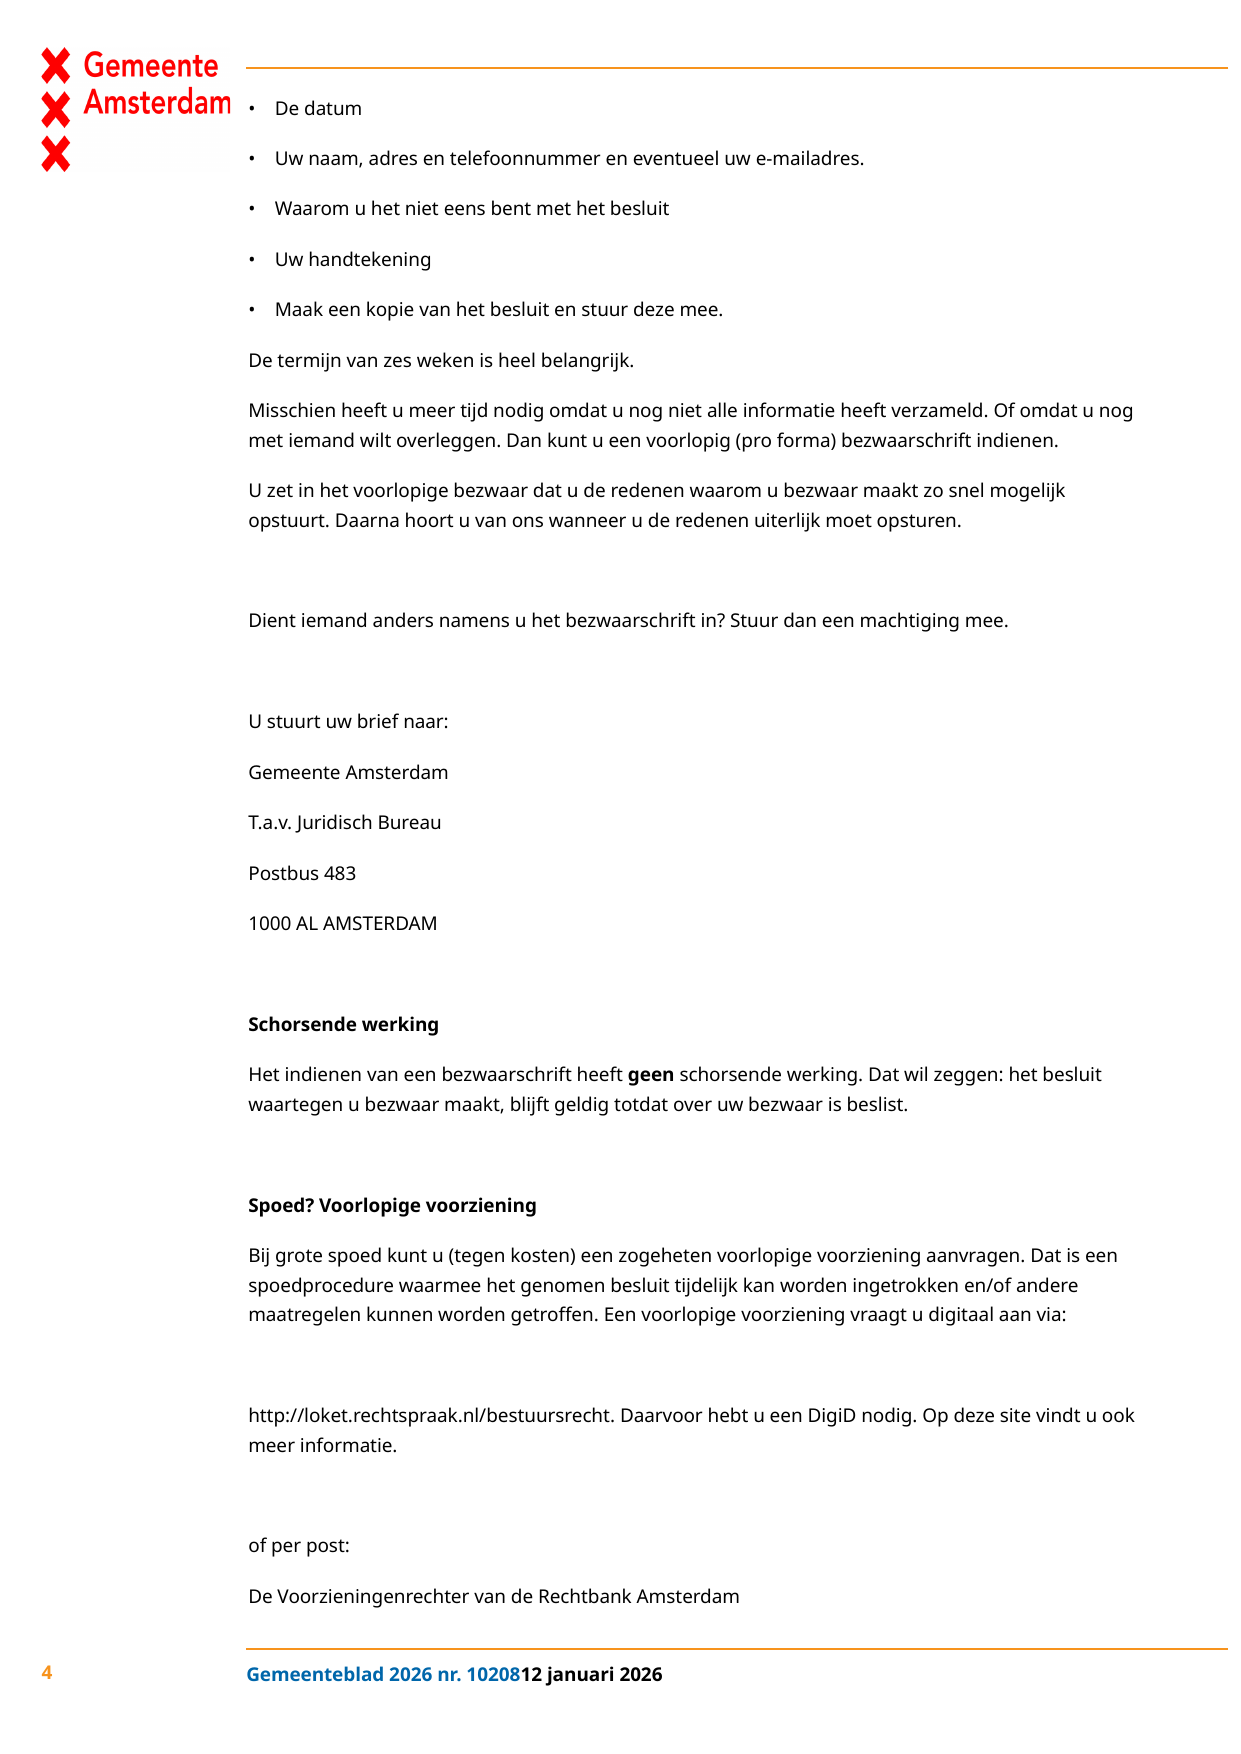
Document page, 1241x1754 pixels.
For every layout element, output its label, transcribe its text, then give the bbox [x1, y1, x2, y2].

text De Voorzieningenrechter van de Rechtbank Amsterdam [248, 1583, 1152, 1609]
text • Uw naam, adres en telefoonnummer en eventueel uw e-mailadres. [248, 145, 1152, 171]
text Dient iemand anders namens u het bezwaarschrift in? Stuur dan een machtiging mee. [248, 608, 1152, 633]
text 1000 AL AMSTERDAM [248, 910, 1152, 936]
text Het indienen van een bezwaarschrift heeft geen schorsende werking. Dat wil zeggen: het besluit waartegen u bezwaar maakt, blijft geldig totdat over uw bezwaar is beslist. [248, 1061, 1152, 1117]
text Gemeente Amsterdam [248, 759, 1152, 785]
text U stuurt uw brief naar: [248, 708, 1152, 734]
text Misschien heeft u meer tijd nodig omdat u nog niet alle informatie heeft verzameld. Of omdat u nog met iemand wilt overleggen. Dan kunt u een voorlopig (pro forma) bezwaarschrift indienen. [248, 397, 1152, 453]
text T.a.v. Juridisch Bureau [248, 809, 1152, 835]
text De termijn van zes weken is heel belangrijk. [248, 347, 1152, 373]
text • Maak een kopie van het besluit en stuur deze mee. [248, 296, 1152, 322]
text • Uw handtekening [248, 246, 1152, 272]
text Postbus 483 [248, 860, 1152, 886]
text Spoed? Voorlopige voorziening [248, 1192, 1152, 1218]
text Schorsende werking [248, 1011, 1152, 1037]
text Bij grote spoed kunt u (tegen kosten) een zogeheten voorlopige voorziening aanvragen. Dat is een spoedprocedure waarmee het genomen besluit tijdelijk kan worden ingetrokken en/of andere maatregelen kunnen worden getroffen. Een voorlopige voorziening vraagt u digitaal aan via: [248, 1242, 1152, 1327]
text • Waarom u het niet eens bent met het besluit [248, 196, 1152, 221]
text of per post: [248, 1533, 1152, 1558]
text • De datum [248, 95, 1152, 121]
text U zet in het voorlopige bezwaar dat u de redenen waarom u bezwaar maakt zo snel mogelijk opstuurt. Daarna hoort u van ons wanneer u de redenen uiterlijk moet opsturen. [248, 477, 1152, 533]
text http://loket.rechtspraak.nl/bestuursrecht. Daarvoor hebt u een DigiD nodig. Op deze site vindt u ook meer informatie. [248, 1402, 1152, 1458]
picture [41, 47, 231, 172]
